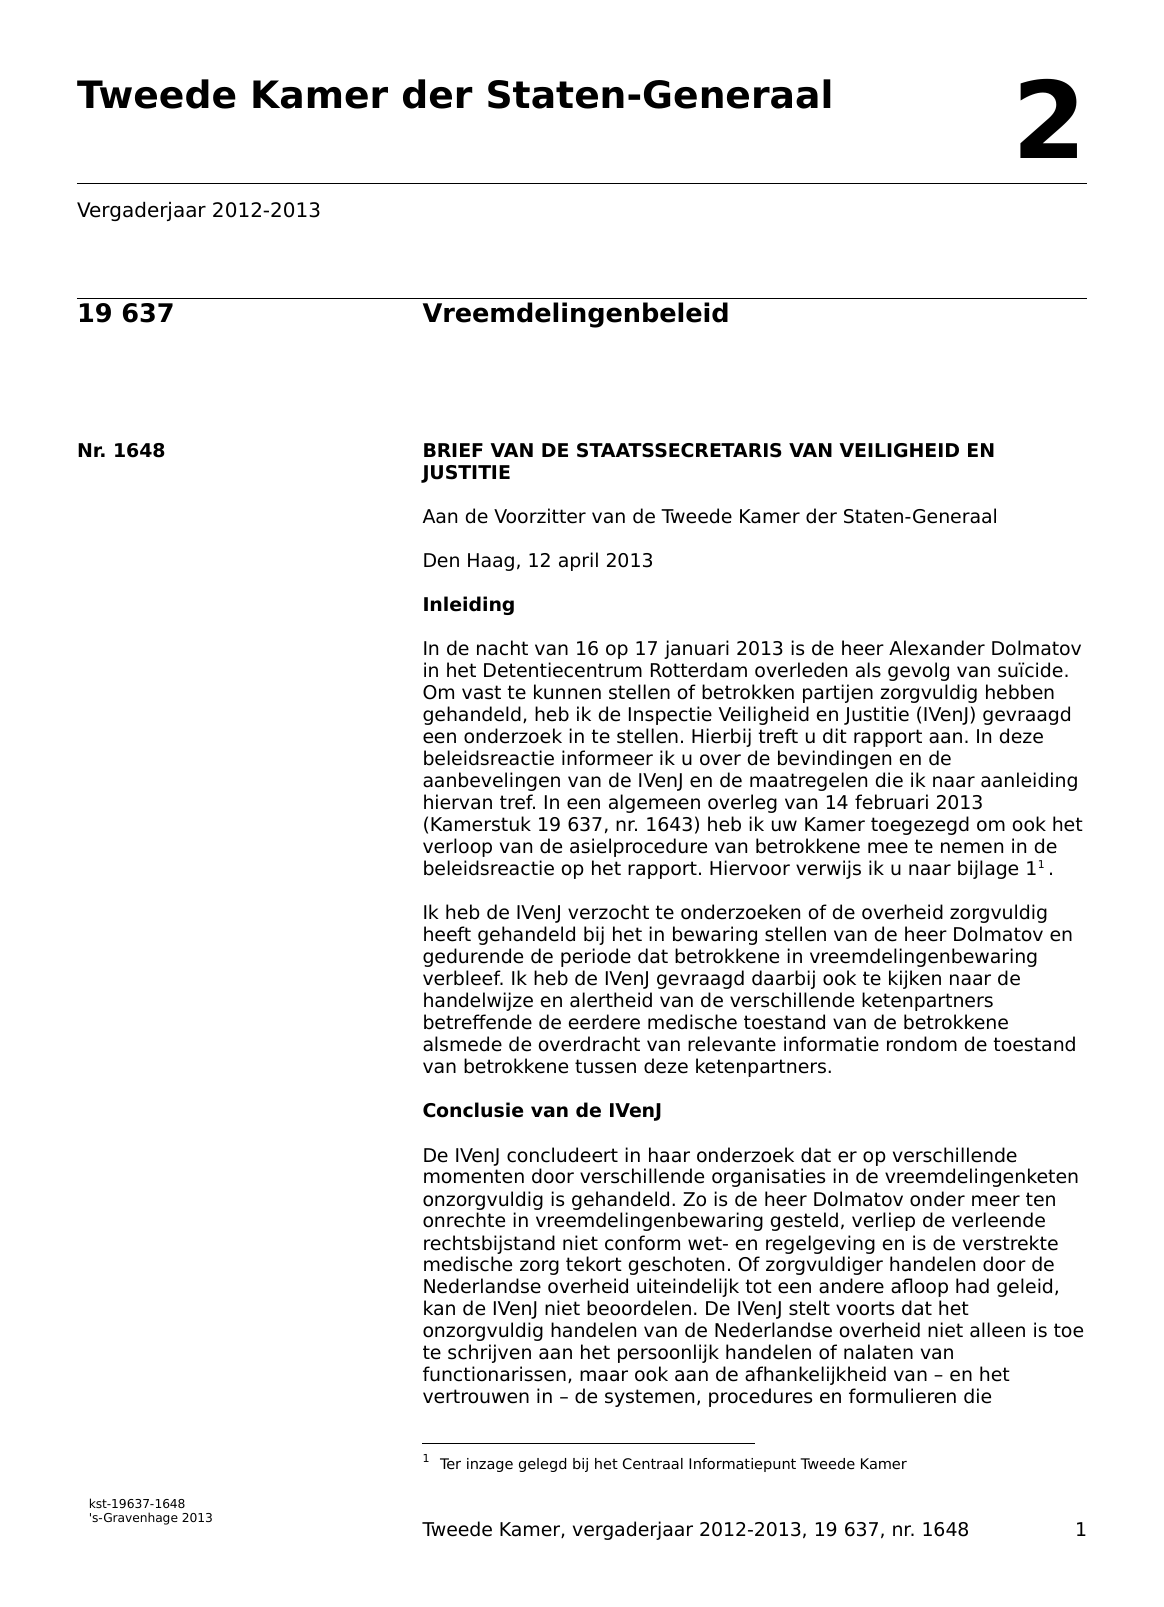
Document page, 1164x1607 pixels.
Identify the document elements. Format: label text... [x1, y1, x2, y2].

text Ik heb de IVenJ verzocht te onderzoeken of de overheid zorgvuldig heeft gehandeld bij het in bewaring stellen van de heer Dolmatov en gedurende de periode dat betrokkene in vreemdelingenbewaring verbleef. Ik heb de IVenJ gevraagd daarbij ook te kijken naar de handelwijze en alertheid van de verschillende ketenpartners betreffende de eerdere medische toestand van de betrokkene alsmede de overdracht van relevante informatie rondom de toestand van betrokkene tussen deze ketenpartners. [422, 902, 1087, 1078]
text Den Haag, 12 april 2013 [422, 550, 1087, 572]
text De IVenJ concludeert in haar onderzoek dat er op verschillende momenten door verschillende organisaties in de vreemdelingenketen onzorgvuldig is gehandeld. Zo is de heer Dolmatov onder meer ten onrechte in vreemdelingenbewaring gesteld, verliep de verleende rechtsbijstand niet conform wet- en regelgeving en is de verstrekte medische zorg tekort geschoten. Of zorgvuldiger handelen door de Nederlandse overheid uiteindelijk tot een andere afloop had geleid, kan de IVenJ niet beoordelen. De IVenJ stelt voorts dat het onzorgvuldig handelen van de Nederlandse overheid niet alleen is toe te schrijven aan het persoonlijk handelen of nalaten van functionarissen, maar ook aan de afhankelijkheid van – en het vertrouwen in – de systemen, procedures en formulieren die [422, 1144, 1087, 1408]
text Ter inzage gelegd bij het Centraal Informatiepunt Tweede Kamer [422, 1452, 1087, 1474]
text 's-Gravenhage 2013 [88, 1511, 323, 1525]
subtitle Nr. 1648 BRIEF VAN DE STAATSSECRETARIS VAN VEILIGHEID EN JUSTITIE [77, 440, 1087, 484]
subtitle Inleiding [422, 594, 1087, 616]
table_header Tweede Kamer der Staten-Generaal [77, 59, 886, 183]
text Aan de Voorzitter van de Tweede Kamer der Staten-Generaal [422, 506, 1087, 528]
text kst-19637-1648 [88, 1497, 323, 1511]
text In de nacht van 16 op 17 januari 2013 is de heer Alexander Dolmatov in het Detentiecentrum Rotterdam overleden als gevolg van suïcide. Om vast te kunnen stellen of betrokken partijen zorgvuldig hebben gehandeld, heb ik de Inspectie Veiligheid en Justitie (IVenJ) gevraagd een onderzoek in te stellen. Hierbij treft u dit rapport aan. In deze beleidsreactie informeer ik u over de bevindingen en de aanbevelingen van de IVenJ en de maatregelen die ik naar aanleiding hiervan tref. In een algemeen overleg van 14 februari 2013 (Kamerstuk 19 637, nr. 1643) heb ik uw Kamer toegezegd om ook het verloop van de asielprocedure van betrokkene mee te nemen in de beleidsreactie op het rapport. Hiervoor verwijs ik u naar bijlage 1. [422, 638, 1087, 880]
table_cell Vergaderjaar 2012-2013 [77, 184, 1087, 298]
table_header 2 [886, 59, 1087, 183]
subtitle 19 637 Vreemdelingenbeleid [77, 299, 1087, 329]
subtitle Conclusie van de IVenJ [422, 1100, 1087, 1122]
